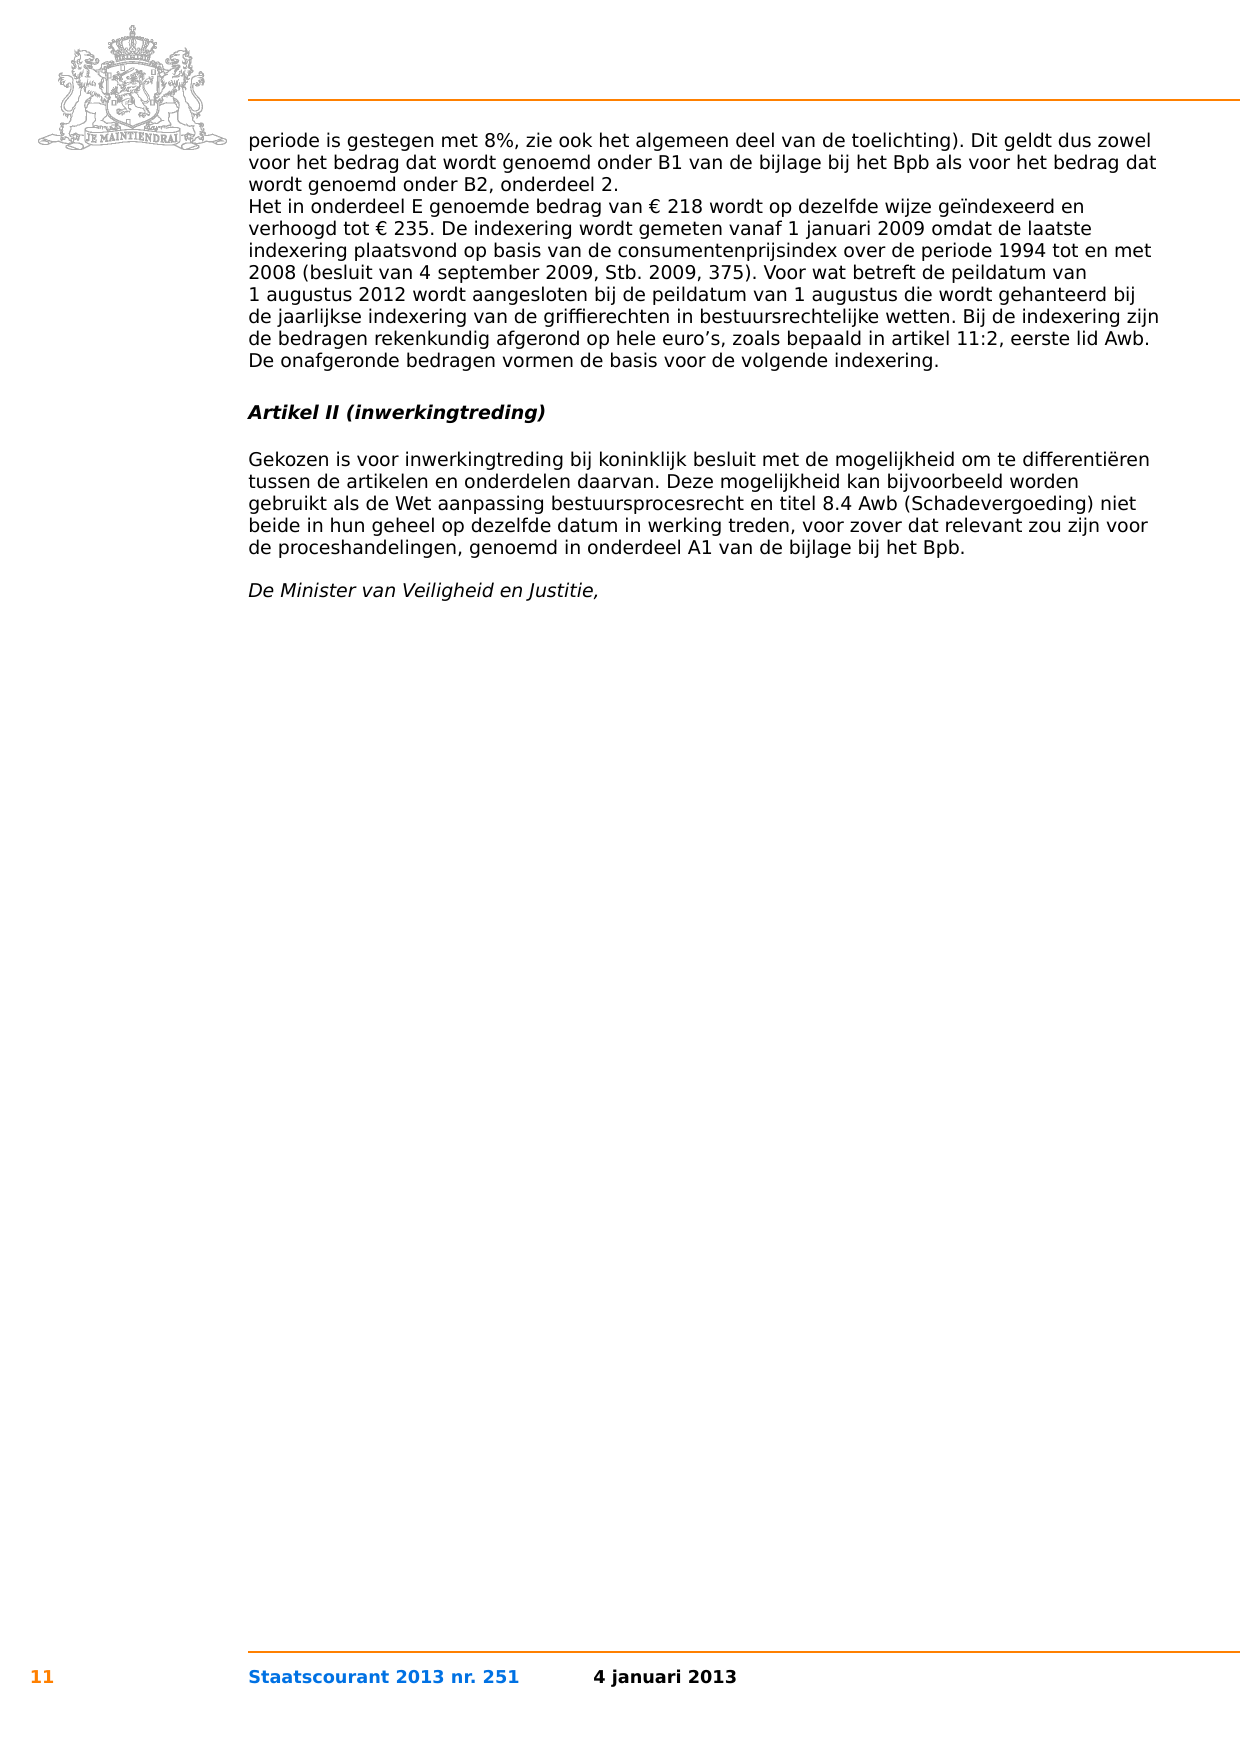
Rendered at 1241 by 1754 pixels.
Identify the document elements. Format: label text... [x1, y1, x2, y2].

text periode is gestegen met 8%, zie ook het algemeen deel van de toelichting). Dit geldt dus zowel voor het bedrag dat wordt genoemd onder B1 van de bijlage bij het Bpb als voor het bedrag dat wordt genoemd onder B2, onderdeel 2. [248, 130, 1163, 196]
text De Minister van Veiligheid en Justitie, [248, 580, 1163, 602]
subtitle Artikel II (inwerkingtreding) [248, 402, 1163, 424]
picture [38, 25, 227, 150]
text Gekozen is voor inwerkingtreding bij koninklijk besluit met de mogelijkheid om te differentiëren tussen de artikelen en onderdelen daarvan. Deze mogelijkheid kan bijvoorbeeld worden gebruikt als de Wet aanpassing bestuursprocesrecht en titel 8.4 Awb (Schadevergoeding) niet beide in hun geheel op dezelfde datum in werking treden, voor zover dat relevant zou zijn voor de proceshandelingen, genoemd in onderdeel A1 van de bijlage bij het Bpb. [248, 449, 1163, 558]
text Het in onderdeel E genoemde bedrag van € 218 wordt op dezelfde wijze geïndexeerd en verhoogd tot € 235. De indexering wordt gemeten vanaf 1 januari 2009 omdat de laatste indexering plaatsvond op basis van de consumentenprijsindex over de periode 1994 tot en met 2008 (besluit van 4 september 2009, Stb. 2009, 375). Voor wat betreft de peildatum van 1 augustus 2012 wordt aangesloten bij de peildatum van 1 augustus die wordt gehanteerd bij de jaarlijkse indexering van de griffierechten in bestuursrechtelijke wetten. Bij de indexering zijn de bedragen rekenkundig afgerond op hele euro’s, zoals bepaald in artikel 11:2, eerste lid Awb. De onafgeronde bedragen vormen de basis voor de volgende indexering. [248, 196, 1163, 372]
